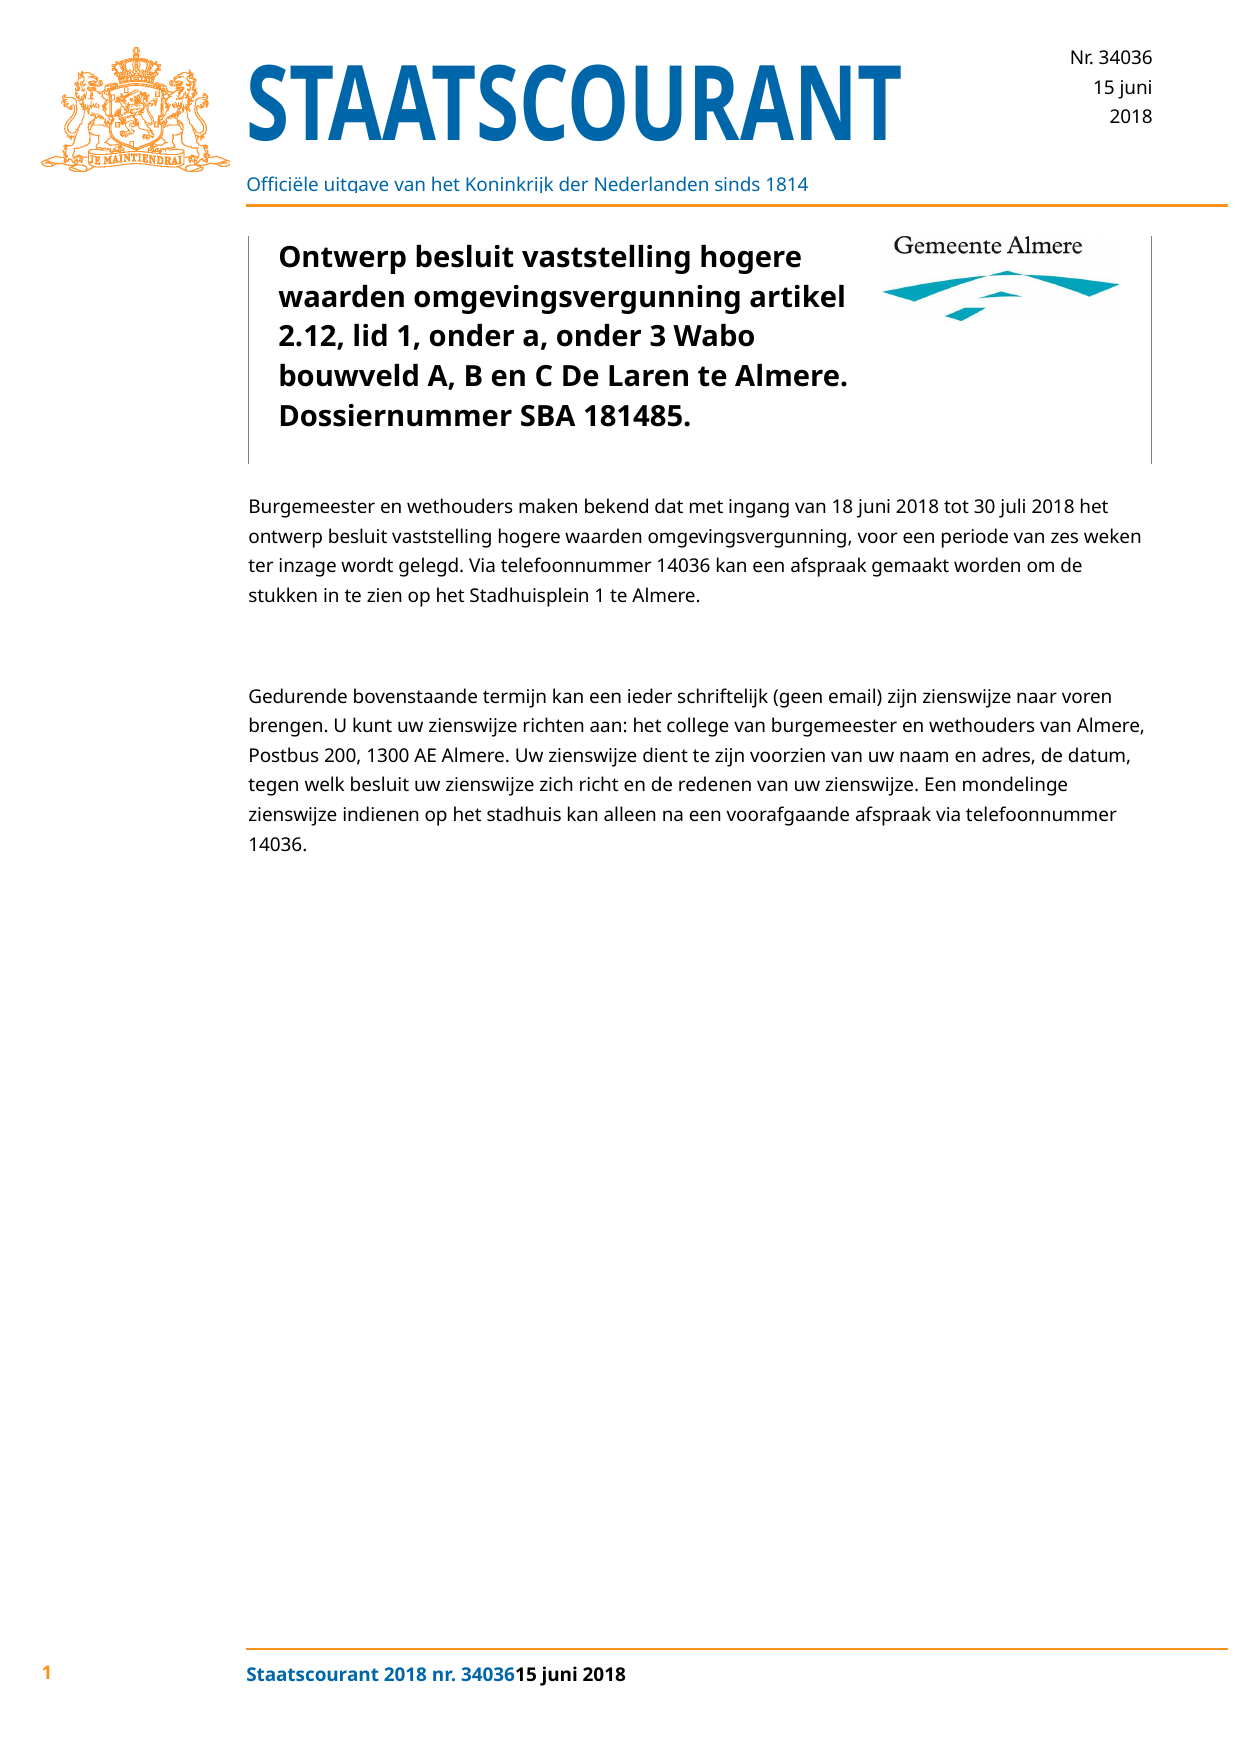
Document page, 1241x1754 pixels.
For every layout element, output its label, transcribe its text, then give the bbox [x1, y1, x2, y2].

text Gedurende bovenstaande termijn kan een ieder schriftelijk (geen email) zijn zienswijze naar voren brengen. U kunt uw zienswijze richten aan: het college van burgemeester en wethouders van Almere, Postbus 200, 1300 AE Almere. Uw zienswijze dient te zijn voorzien van uw naam en adres, de datum, tegen welk besluit uw zienswijze zich richt en de redenen van uw zienswijze. Een mondelinge zienswijze indienen op het stadhuis kan alleen na een voorafgaande afspraak via telefoonnummer 14036. [248, 683, 1152, 857]
picture [882, 236, 1119, 321]
table_header Ontwerp besluit vaststelling hogere waarden omgevingsvergunning artikel 2.12, lid 1, onder a, onder 3 Wabo bouwveld A, B en C De Laren te Almere. Dossiernummer SBA 181485. [249, 236, 850, 464]
table_header [850, 236, 1151, 464]
picture [41, 47, 231, 172]
text Burgemeester en wethouders maken bekend dat met ingang van 18 juni 2018 tot 30 juli 2018 het ontwerp besluit vaststelling hogere waarden omgevingsvergunning, voor een periode van zes weken ter inzage wordt gelegd. Via telefoonnummer 14036 kan een afspraak gemaakt worden om de stukken in te zien op het Stadhuisplein 1 te Almere. [248, 493, 1152, 608]
